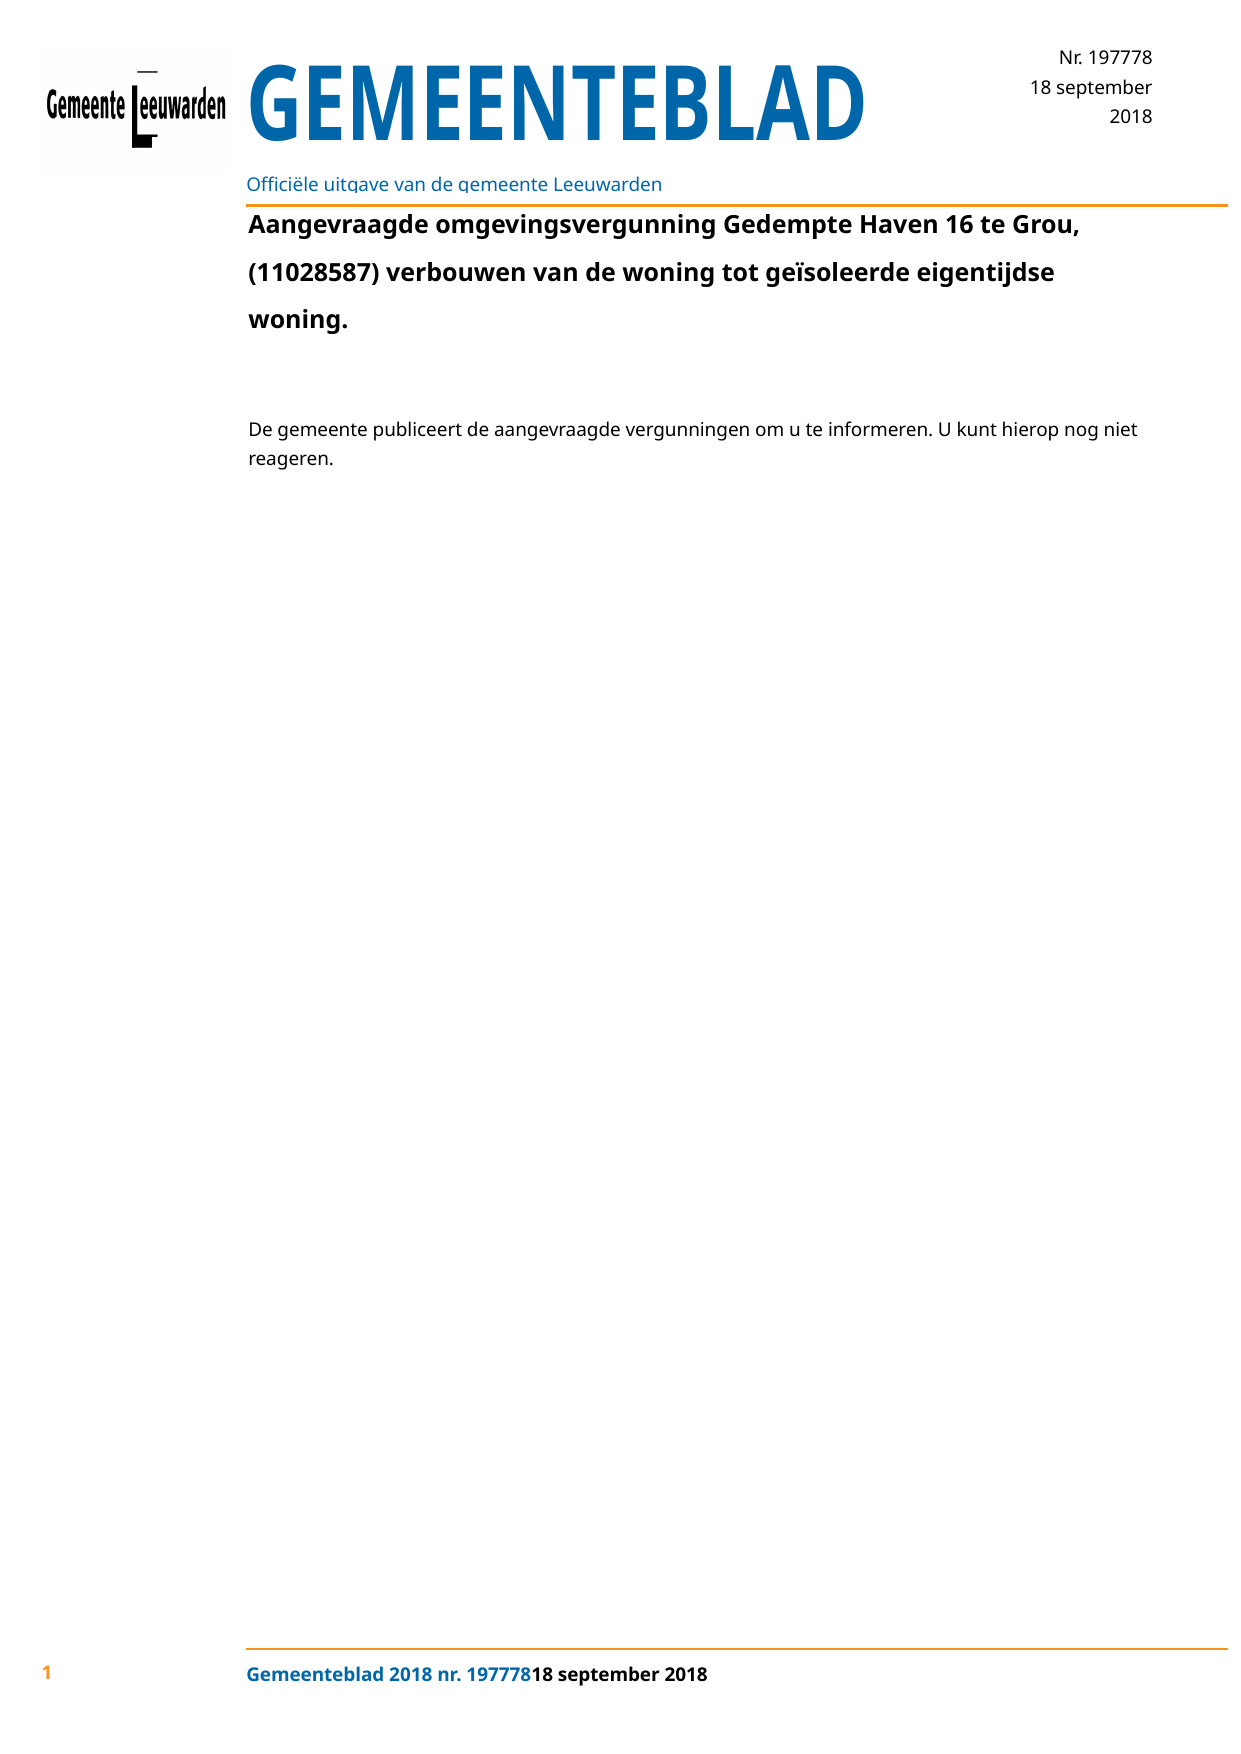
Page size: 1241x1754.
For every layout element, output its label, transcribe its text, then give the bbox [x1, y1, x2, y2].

picture [41, 47, 231, 172]
text De gemeente publiceert de aangevraagde vergunningen om u te informeren. U kunt hierop nog niet reageren. [248, 416, 1152, 471]
text Aangevraagde omgevingsvergunning Gedempte Haven 16 te Grou, (11028587) verbouwen van de woning tot geïsoleerde eigentijdse woning. [248, 207, 1152, 336]
